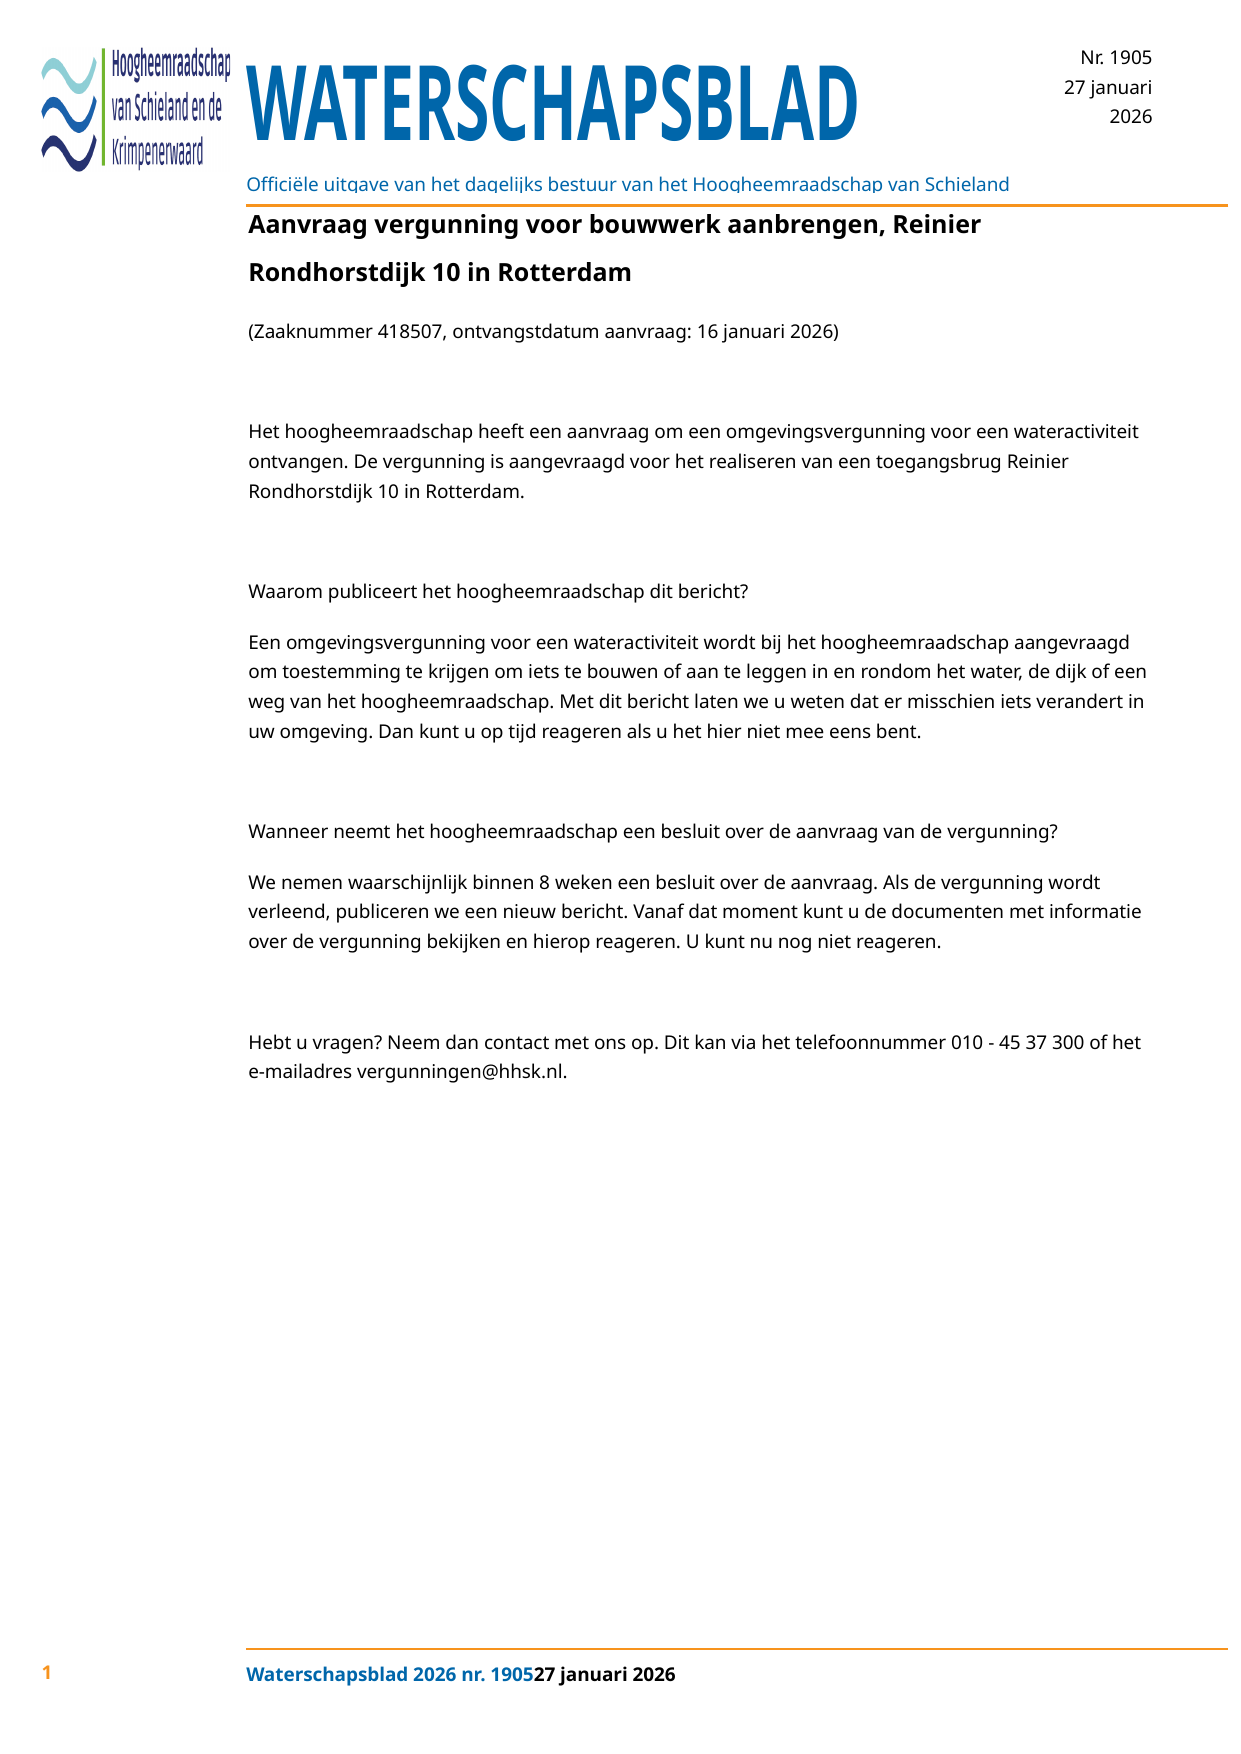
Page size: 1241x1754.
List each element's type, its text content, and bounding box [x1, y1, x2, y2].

text (Zaaknummer 418507, ontvangstdatum aanvraag: 16 januari 2026) [248, 318, 1152, 344]
text Het hoogheemraadschap heeft een aanvraag om een omgevingsvergunning voor een wateractiviteit ontvangen. De vergunning is aangevraagd voor het realiseren van een toegangsbrug Reinier Rondhorstdijk 10 in Rotterdam. [248, 419, 1152, 504]
text We nemen waarschijnlijk binnen 8 weken een besluit over de aanvraag. Als de vergunning wordt verleend, publiceren we een nieuw bericht. Vanaf dat moment kunt u de documenten met informatie over de vergunning bekijken en hierop reageren. U kunt nu nog niet reageren. [248, 869, 1152, 954]
picture [41, 47, 231, 172]
text Een omgevingsvergunning voor een wateractiviteit wordt bij het hoogheemraadschap aangevraagd om toestemming te krijgen om iets te bouwen of aan te leggen in en rondom het water, de dijk of een weg van het hoogheemraadschap. Met dit bericht laten we u weten dat er misschien iets verandert in uw omgeving. Dan kunt u op tijd reageren als u het hier niet mee eens bent. [248, 629, 1152, 744]
text Aanvraag vergunning voor bouwwerk aanbrengen, Reinier Rondhorstdijk 10 in Rotterdam [248, 207, 1152, 288]
text Wanneer neemt het hoogheemraadschap een besluit over de aanvraag van de vergunning? [248, 819, 1152, 844]
text Hebt u vragen? Neem dan contact met ons op. Dit kan via het telefoonnummer 010 - 45 37 300 of het e-mailadres vergunningen@hhsk.nl. [248, 1029, 1152, 1084]
text Waarom publiceert het hoogheemraadschap dit bericht? [248, 579, 1152, 604]
